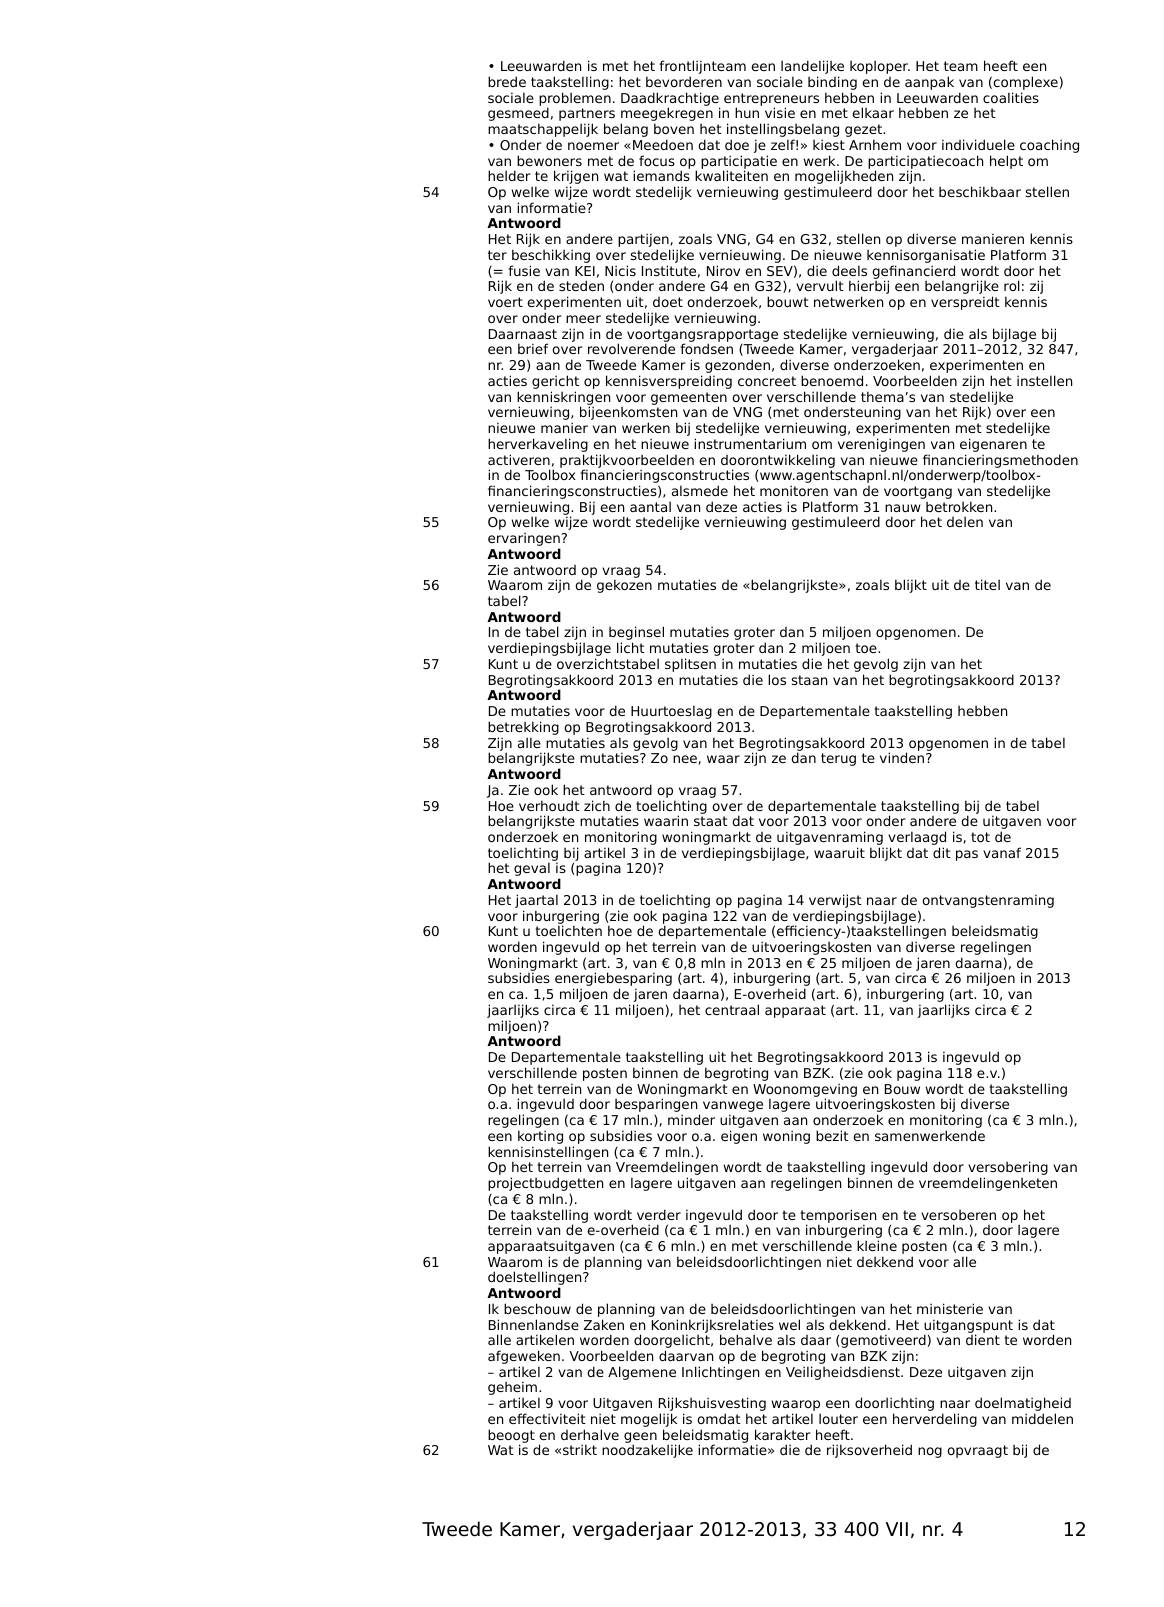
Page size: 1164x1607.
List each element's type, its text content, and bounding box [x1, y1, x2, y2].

table_cell 60 [422, 924, 481, 1254]
table_cell 57 [422, 657, 481, 735]
table_cell • Leeuwarden is met het frontlijnteam een landelijke koploper. Het team heeft een brede taakstelling: het bevorderen van sociale binding en de aanpak van (complexe) sociale problemen. Daadkrachtige entrepreneurs hebben in Leeuwarden coalities gesmeed, partners meegekregen in hun visie en met elkaar hebben ze het maatschappelijk belang boven het instellingsbelang gezet. • Onder de noemer «Meedoen dat doe je zelf!» kiest Arnhem voor individuele coaching van bewoners met de focus op participatie en werk. De participatiecoach helpt om helder te krijgen wat iemands kwaliteiten en mogelijkheden zijn. [481, 59, 1087, 185]
table_cell Kunt u toelichten hoe de departementale (efficiency-)taakstellingen beleidsmatig worden ingevuld op het terrein van de uitvoeringskosten van diverse regelingen Woningmarkt (art. 3, van € 0,8 mln in 2013 en € 25 miljoen de jaren daarna), de subsidies energiebesparing (art. 4), inburgering (art. 5, van circa € 26 miljoen in 2013 en ca. 1,5 miljoen de jaren daarna), E-overheid (art. 6), inburgering (art. 10, van jaarlijks circa € 11 miljoen), het centraal apparaat (art. 11, van jaarlijks circa € 2 miljoen)? Antwoord De Departementale taakstelling uit het Begrotingsakkoord 2013 is ingevuld op verschillende posten binnen de begroting van BZK. (zie ook pagina 118 e.v.) Op het terrein van de Woningmarkt en Woonomgeving en Bouw wordt de taakstelling o.a. ingevuld door besparingen vanwege lagere uitvoeringskosten bij diverse regelingen (ca € 17 mln.), minder uitgaven aan onderzoek en monitoring (ca € 3 mln.), een korting op subsidies voor o.a. eigen woning bezit en samenwerkende kennisinstellingen (ca € 7 mln.). Op het terrein van Vreemdelingen wordt de taakstelling ingevuld door versobering van projectbudgetten en lagere uitgaven aan regelingen binnen de vreemdelingenketen (ca € 8 mln.). De taakstelling wordt verder ingevuld door te temporisen en te versoberen op het terrein van de e-overheid (ca € 1 mln.) en van inburgering (ca € 2 mln.), door lagere apparaatsuitgaven (ca € 6 mln.) en met verschillende kleine posten (ca € 3 mln.). [481, 924, 1087, 1254]
table_cell 56 [422, 578, 481, 657]
table_cell Op welke wijze wordt stedelijk vernieuwing gestimuleerd door het beschikbaar stellen van informatie? Antwoord Het Rijk en andere partijen, zoals VNG, G4 en G32, stellen op diverse manieren kennis ter beschikking over stedelijke vernieuwing. De nieuwe kennisorganisatie Platform 31 (= fusie van KEI, Nicis Institute, Nirov en SEV), die deels gefinancierd wordt door het Rijk en de steden (onder andere G4 en G32), vervult hierbij een belangrijke rol: zij voert experimenten uit, doet onderzoek, bouwt netwerken op en verspreidt kennis over onder meer stedelijke vernieuwing. Daarnaast zijn in de voortgangsrapportage stedelijke vernieuwing, die als bijlage bij een brief over revolverende fondsen (Tweede Kamer, vergaderjaar 2011–2012, 32 847, nr. 29) aan de Tweede Kamer is gezonden, diverse onderzoeken, experimenten en acties gericht op kennisverspreiding concreet benoemd. Voorbeelden zijn het instellen van kenniskringen voor gemeenten over verschillende thema’s van stedelijke vernieuwing, bijeenkomsten van de VNG (met ondersteuning van het Rijk) over een nieuwe manier van werken bij stedelijke vernieuwing, experimenten met stedelijke herverkaveling en het nieuwe instrumentarium om verenigingen van eigenaren te activeren, praktijkvoorbeelden en doorontwikkeling van nieuwe financieringsmethoden in de Toolbox financieringsconstructies (www.agentschapnl.nl/onderwerp/toolbox-financieringsconstructies), alsmede het monitoren van de voortgang van stedelijke vernieuwing. Bij een aantal van deze acties is Platform 31 nauw betrokken. [481, 185, 1087, 515]
table_cell Kunt u de overzichtstabel splitsen in mutaties die het gevolg zijn van het Begrotingsakkoord 2013 en mutaties die los staan van het begrotingsakkoord 2013? Antwoord De mutaties voor de Huurtoeslag en de Departementale taakstelling hebben betrekking op Begrotingsakkoord 2013. [481, 657, 1087, 735]
table_cell Waarom is de planning van beleidsdoorlichtingen niet dekkend voor alle doelstellingen? Antwoord Ik beschouw de planning van de beleidsdoorlichtingen van het ministerie van Binnenlandse Zaken en Koninkrijksrelaties wel als dekkend. Het uitgangspunt is dat alle artikelen worden doorgelicht, behalve als daar (gemotiveerd) van dient te worden afgeweken. Voorbeelden daarvan op de begroting van BZK zijn: – artikel 2 van de Algemene Inlichtingen en Veiligheidsdienst. Deze uitgaven zijn geheim. – artikel 9 voor Uitgaven Rijkshuisvesting waarop een doorlichting naar doelmatigheid en effectiviteit niet mogelijk is omdat het artikel louter een herverdeling van middelen beoogt en derhalve geen beleidsmatig karakter heeft. [481, 1255, 1087, 1443]
table_cell 62 [422, 1443, 481, 1459]
table_cell Waarom zijn de gekozen mutaties de «belangrijkste», zoals blijkt uit de titel van de tabel? Antwoord In de tabel zijn in beginsel mutaties groter dan 5 miljoen opgenomen. De verdiepingsbijlage licht mutaties groter dan 2 miljoen toe. [481, 578, 1087, 657]
table_cell 54 [422, 185, 481, 515]
table_cell Hoe verhoudt zich de toelichting over de departementale taakstelling bij de tabel belangrijkste mutaties waarin staat dat voor 2013 voor onder andere de uitgaven voor onderzoek en monitoring woningmarkt de uitgavenraming verlaagd is, tot de toelichting bij artikel 3 in de verdiepingsbijlage, waaruit blijkt dat dit pas vanaf 2015 het geval is (pagina 120)? Antwoord Het jaartal 2013 in de toelichting op pagina 14 verwijst naar de ontvangstenraming voor inburgering (zie ook pagina 122 van de verdiepingsbijlage). [481, 798, 1087, 924]
table_cell 59 [422, 798, 481, 924]
table_cell 55 [422, 515, 481, 578]
table_cell 61 [422, 1255, 481, 1443]
table_cell Wat is de «strikt noodzakelijke informatie» die de rijksoverheid nog opvraagt bij de [481, 1443, 1087, 1459]
table_cell [422, 59, 481, 185]
table_cell Op welke wijze wordt stedelijke vernieuwing gestimuleerd door het delen van ervaringen? Antwoord Zie antwoord op vraag 54. [481, 515, 1087, 578]
table_cell 58 [422, 735, 481, 798]
table_cell Zijn alle mutaties als gevolg van het Begrotingsakkoord 2013 opgenomen in de tabel belangrijkste mutaties? Zo nee, waar zijn ze dan terug te vinden? Antwoord Ja. Zie ook het antwoord op vraag 57. [481, 735, 1087, 798]
